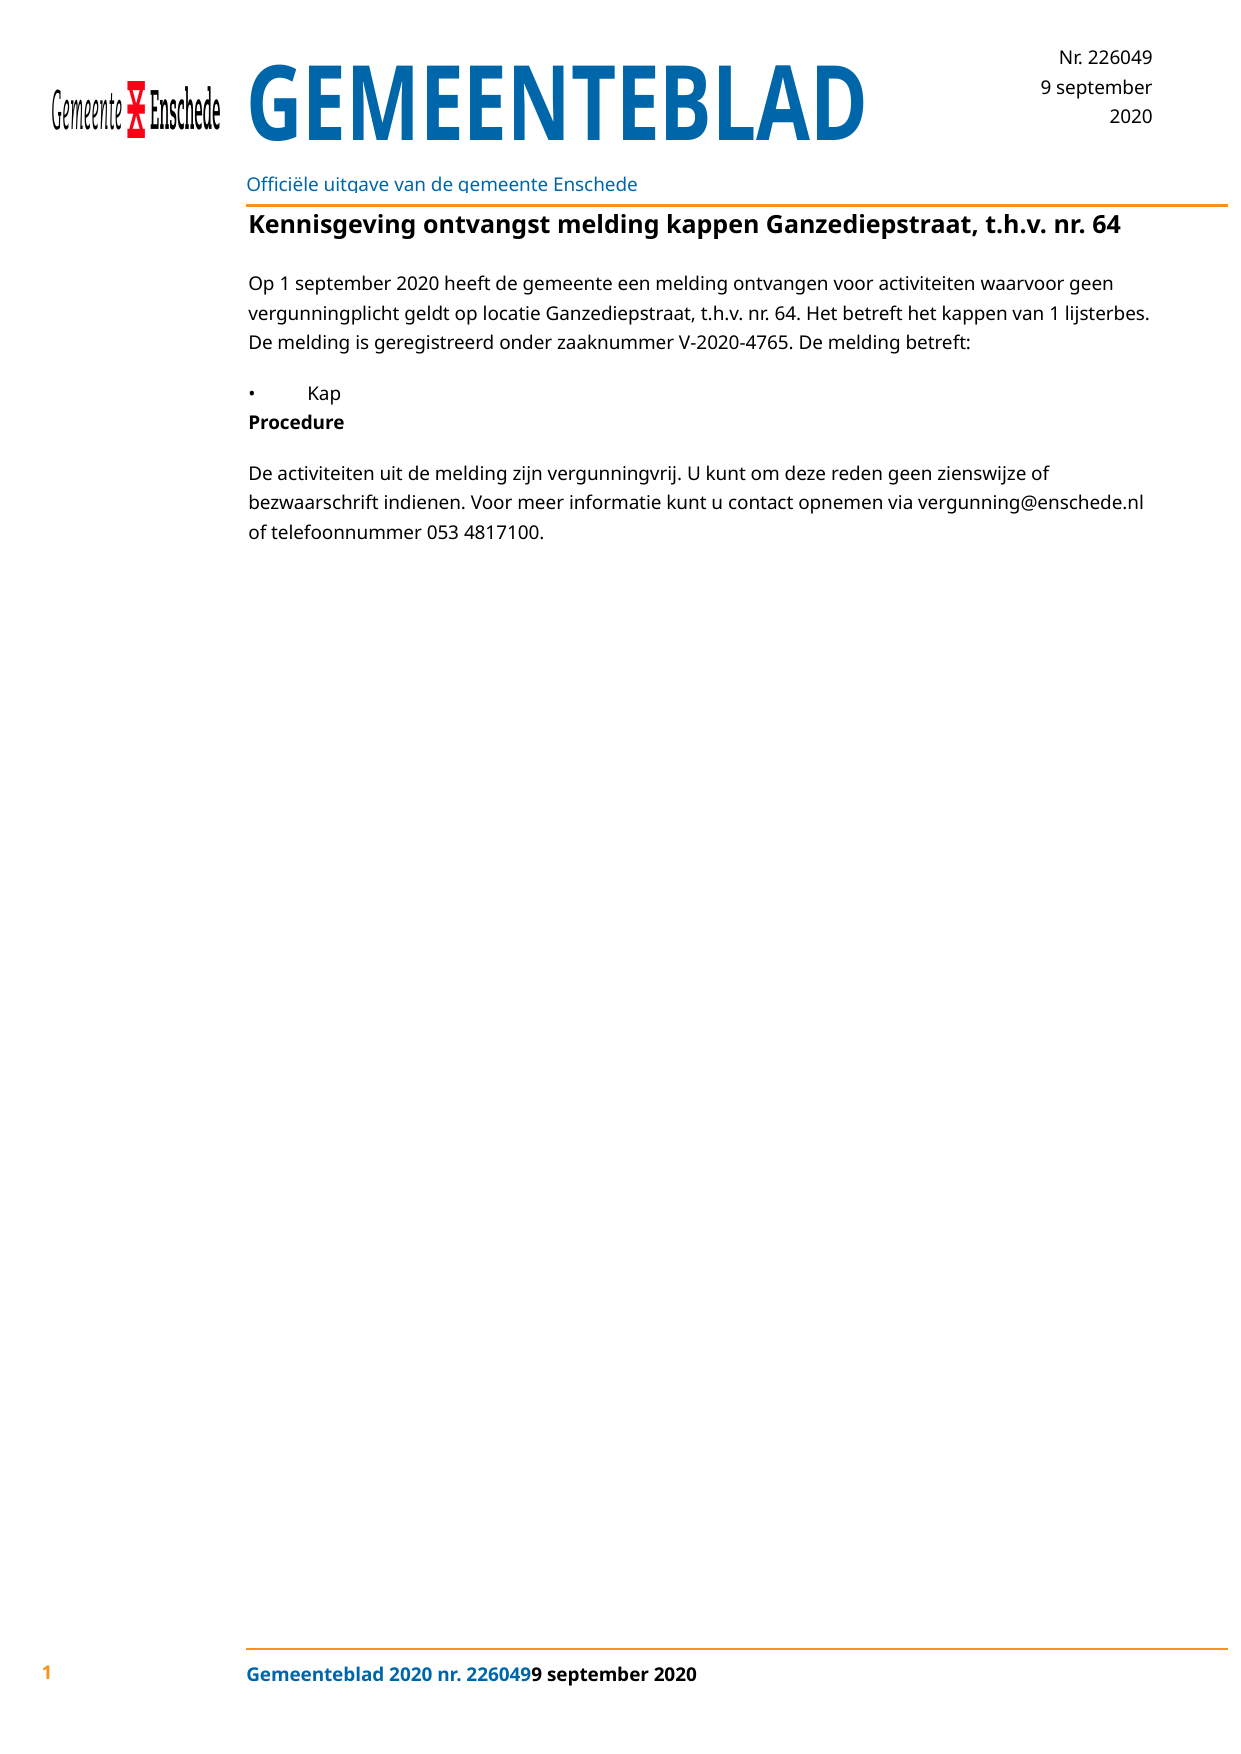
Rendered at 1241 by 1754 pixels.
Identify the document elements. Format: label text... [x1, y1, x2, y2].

picture [41, 47, 231, 172]
text Kennisgeving ontvangst melding kappen Ganzediepstraat, t.h.v. nr. 64 [248, 207, 1152, 241]
text Procedure [248, 409, 1152, 435]
text De activiteiten uit de melding zijn vergunningvrij. U kunt om deze reden geen zienswijze of bezwaarschrift indienen. Voor meer informatie kunt u contact opnemen via vergunning@enschede.nl of telefoonnummer 053 4817100. [248, 460, 1152, 545]
text Op 1 september 2020 heeft de gemeente een melding ontvangen voor activiteiten waarvoor geen vergunningplicht geldt op locatie Ganzediepstraat, t.h.v. nr. 64. Het betreft het kappen van 1 lijsterbes. De melding is geregistreerd onder zaaknummer V-2020-4765. De melding betreft: [248, 270, 1152, 355]
list Kap [248, 380, 1152, 406]
